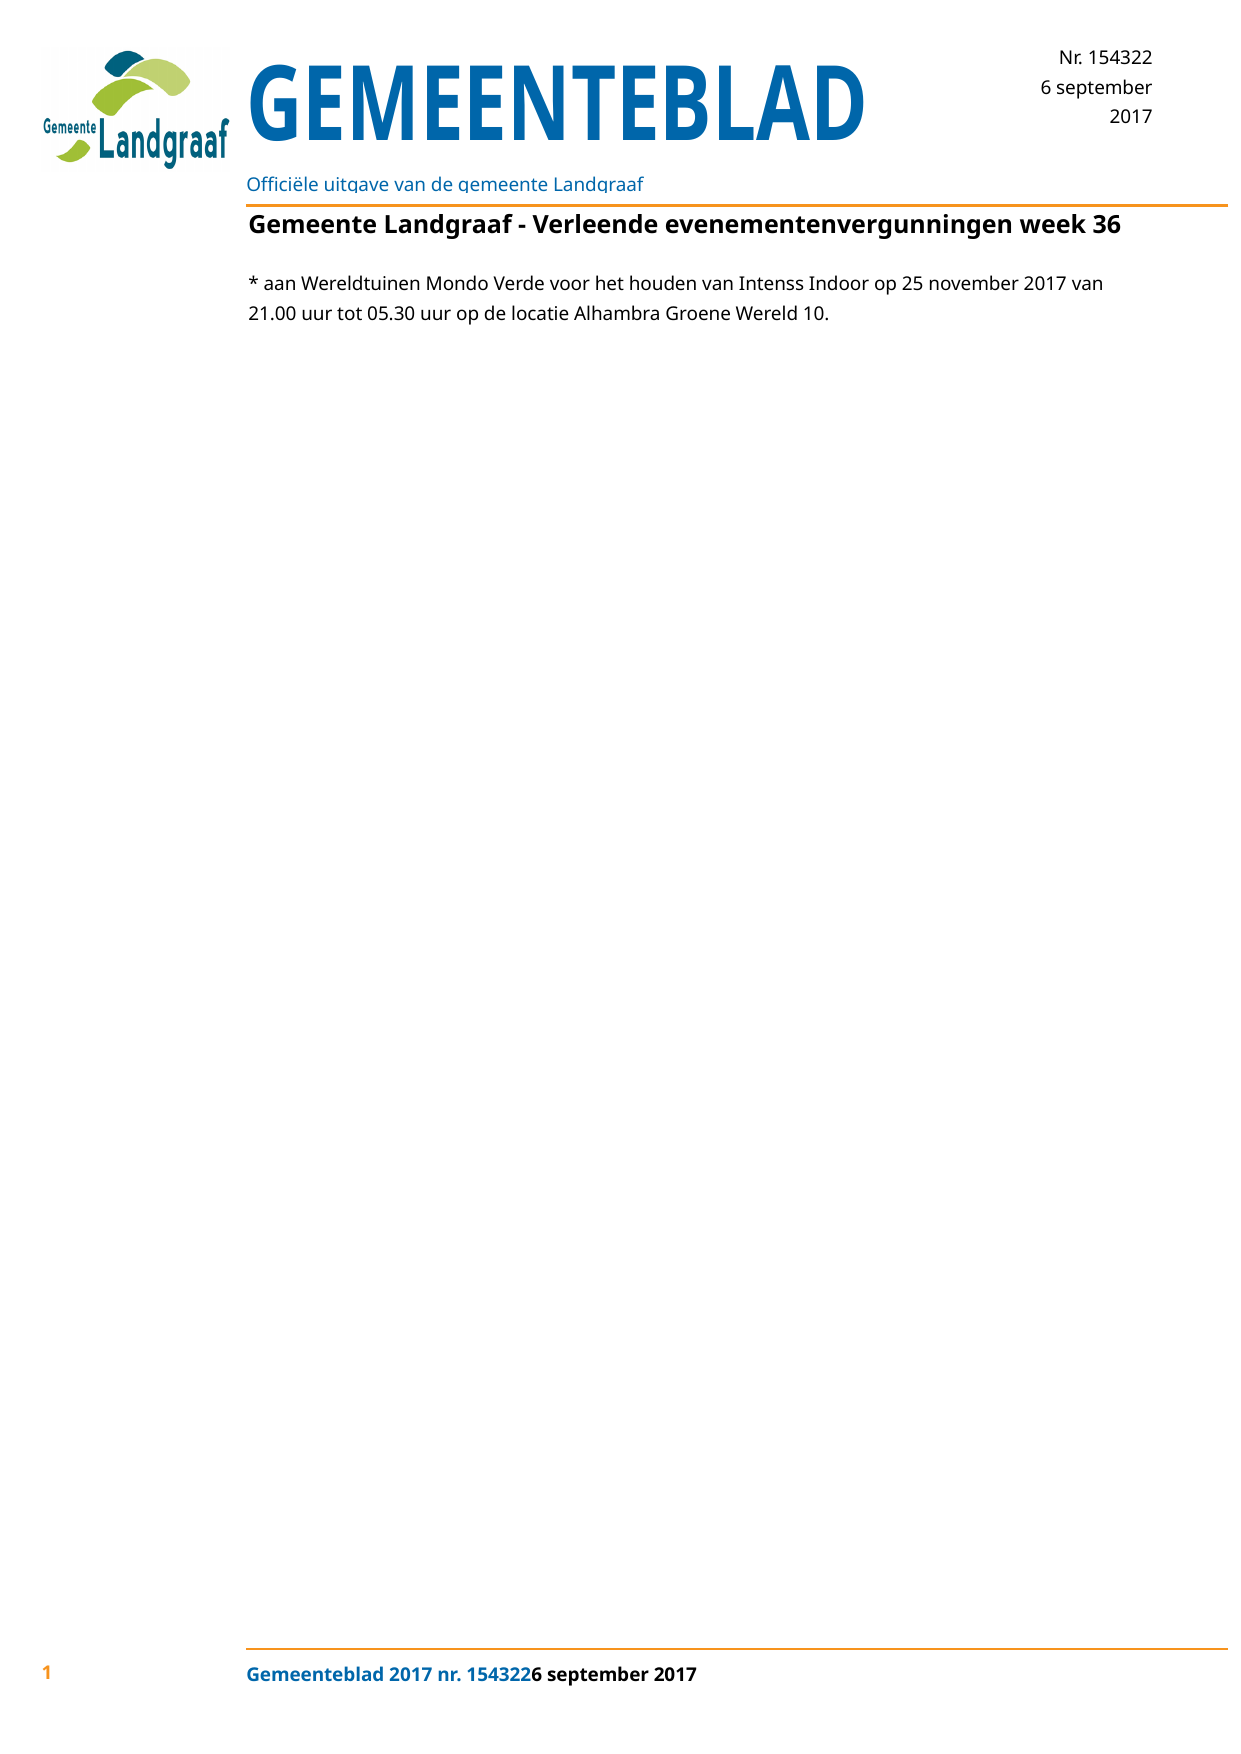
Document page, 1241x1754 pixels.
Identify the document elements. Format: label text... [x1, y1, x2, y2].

picture [41, 47, 231, 172]
text * aan Wereldtuinen Mondo Verde voor het houden van Intenss Indoor op 25 november 2017 van 21.00 uur tot 05.30 uur op de locatie Alhambra Groene Wereld 10. [248, 270, 1152, 326]
text Gemeente Landgraaf - Verleende evenementenvergunningen week 36 [248, 207, 1152, 241]
